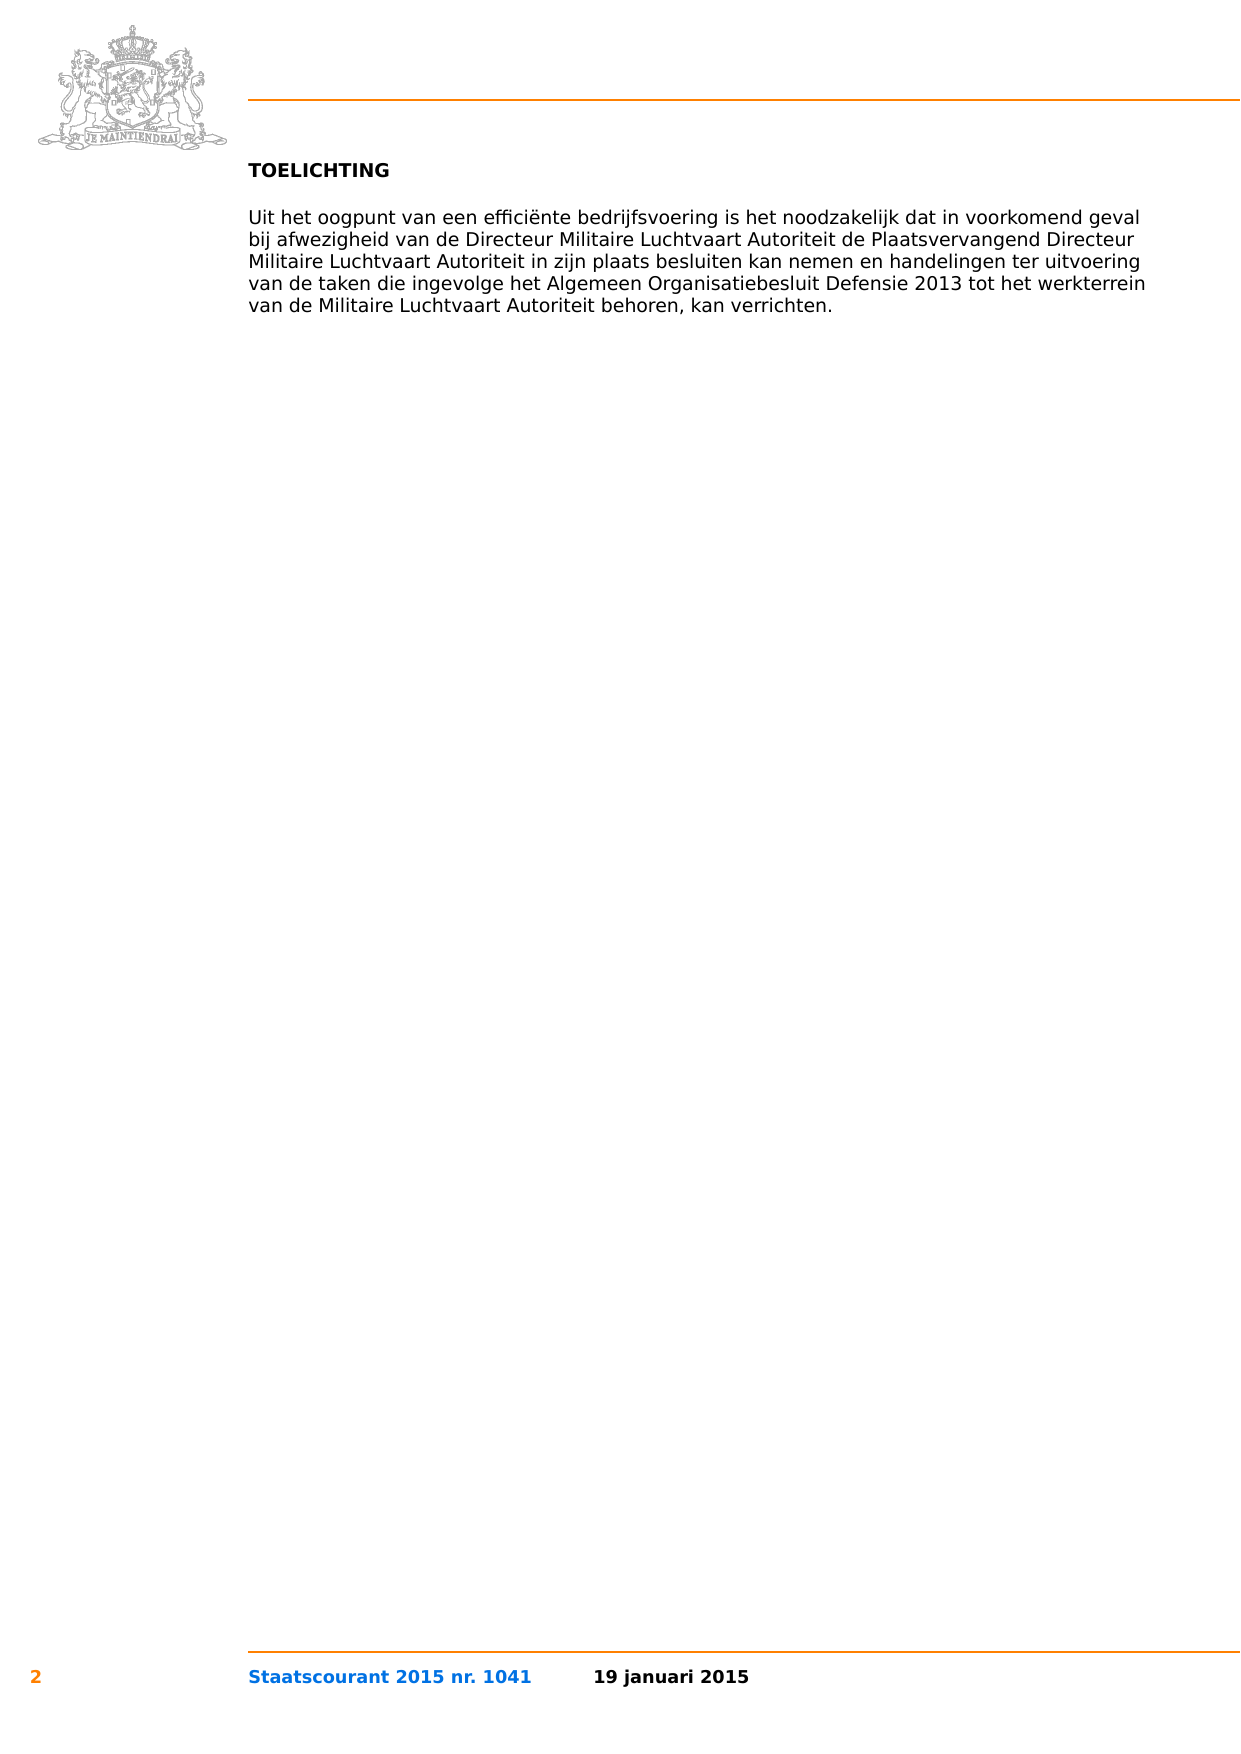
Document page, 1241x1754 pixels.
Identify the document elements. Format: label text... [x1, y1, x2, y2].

subtitle TOELICHTING [248, 160, 1163, 182]
text Uit het oogpunt van een efficiënte bedrijfsvoering is het noodzakelijk dat in voorkomend geval bij afwezigheid van de Directeur Militaire Luchtvaart Autoriteit de Plaatsvervangend Directeur Militaire Luchtvaart Autoriteit in zijn plaats besluiten kan nemen en handelingen ter uitvoering van de taken die ingevolge het Algemeen Organisatiebesluit Defensie 2013 tot het werkterrein van de Militaire Luchtvaart Autoriteit behoren, kan verrichten. [248, 207, 1163, 317]
picture [38, 25, 227, 150]
